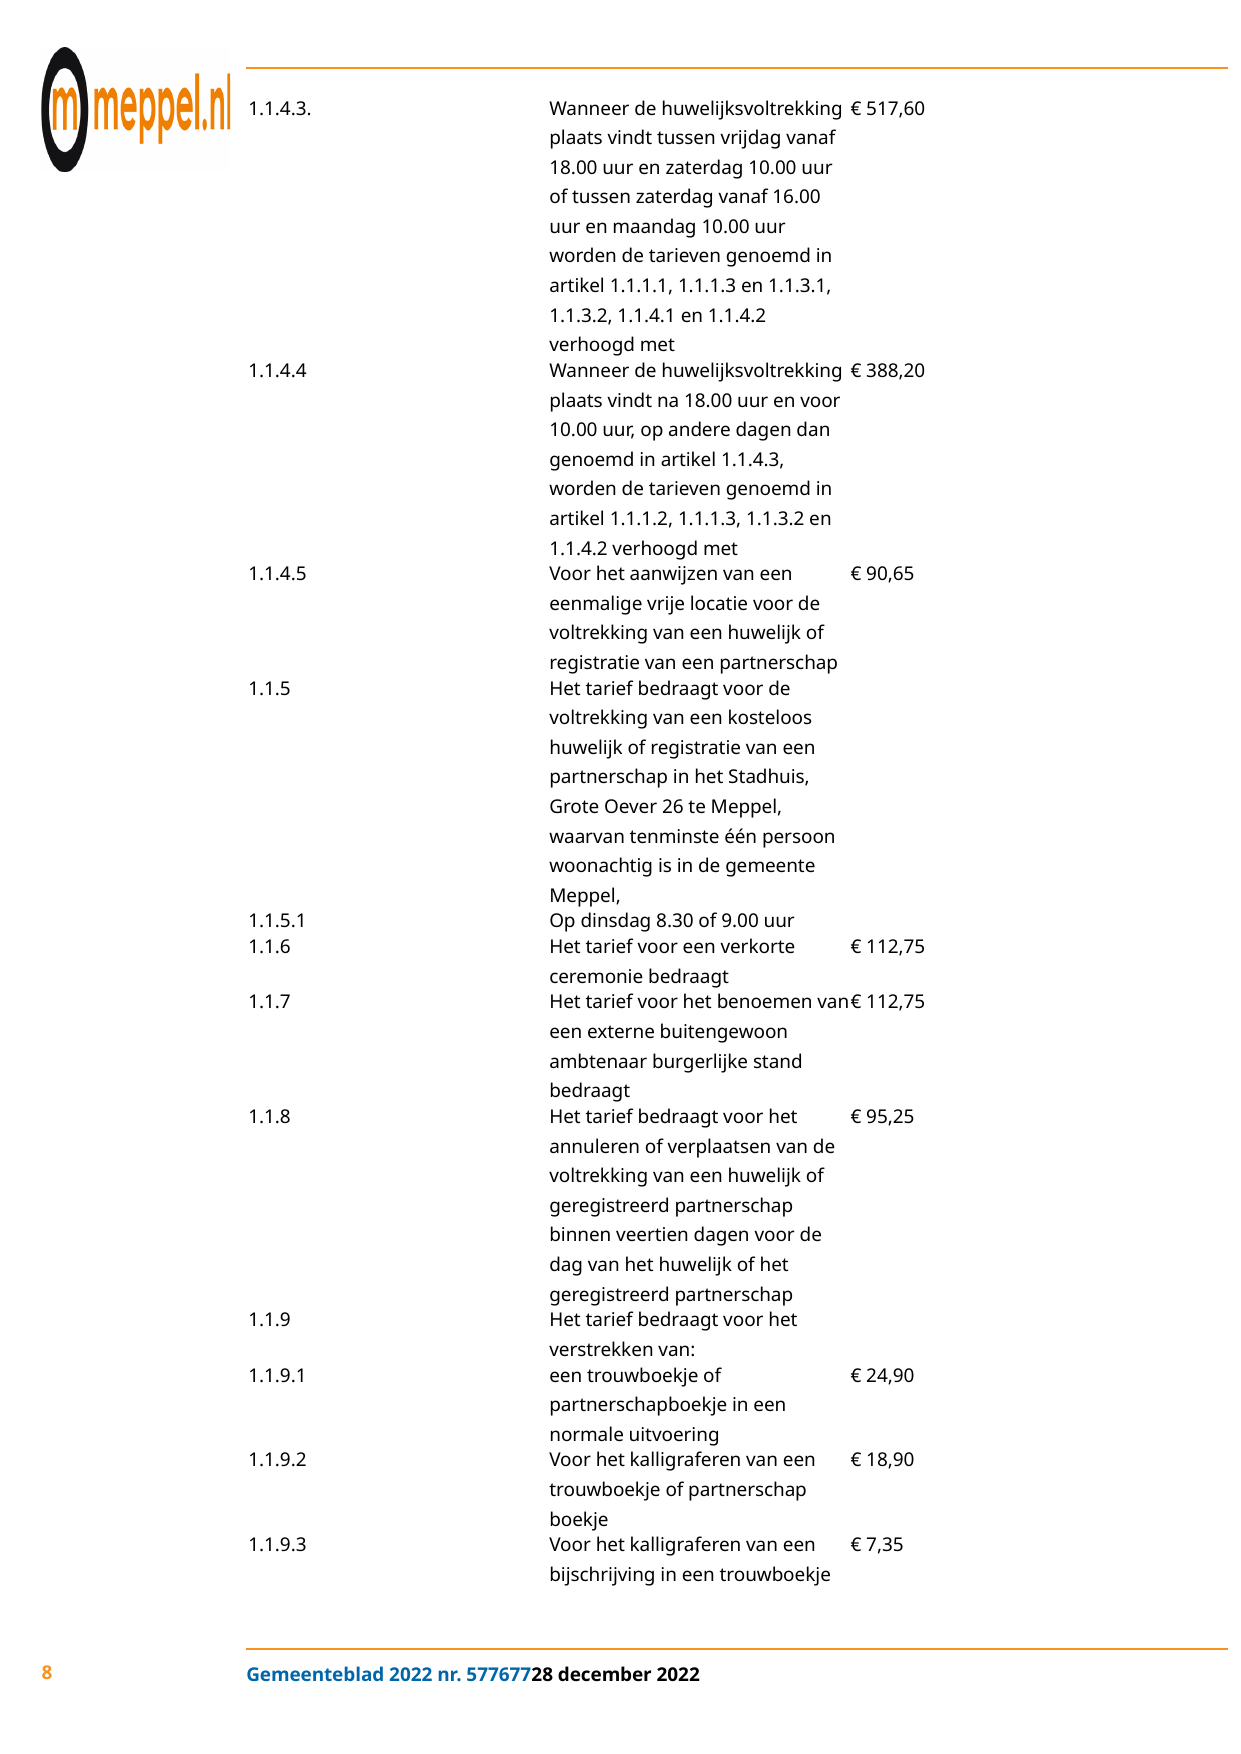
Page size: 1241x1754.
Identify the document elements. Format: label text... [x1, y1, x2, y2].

table_cell Wanneer de huwelijksvoltrekking plaats vindt tussen vrijdag vanaf 18.00 uur en zaterdag 10.00 uur of tussen zaterdag vanaf 16.00 uur en maandag 10.00 uur worden de tarieven genoemd in artikel 1.1.1.1, 1.1.1.3 en 1.1.3.1, 1.1.3.2, 1.1.4.1 en 1.1.4.2 verhoogd met [549, 95, 850, 357]
table_cell 1.1.9 [248, 1306, 549, 1362]
table_cell € 7,35 [850, 1532, 1152, 1587]
table_cell 1.1.7 [248, 989, 549, 1103]
table_cell 1.1.8 [248, 1103, 549, 1306]
table_cell 1.1.5.1 [248, 908, 549, 933]
table_cell Voor het kalligraferen van een bijschrijving in een trouwboekje [549, 1532, 850, 1587]
table_cell 1.1.9.1 [248, 1362, 549, 1447]
table_cell [850, 675, 1152, 908]
table_cell 1.1.5 [248, 675, 549, 908]
table_cell € 388,20 [850, 357, 1152, 560]
table_cell [850, 1306, 1152, 1362]
table_cell 1.1.6 [248, 934, 549, 989]
table_cell een trouwboekje of partnerschapboekje in een normale uitvoering [549, 1362, 850, 1447]
table_cell 1.1.4.3. [248, 95, 549, 357]
table_cell Op dinsdag 8.30 of 9.00 uur [549, 908, 850, 933]
table_cell € 95,25 [850, 1103, 1152, 1306]
table_cell € 517,60 [850, 95, 1152, 357]
table_cell Het tarief bedraagt voor de voltrekking van een kosteloos huwelijk of registratie van een partnerschap in het Stadhuis, Grote Oever 26 te Meppel, waarvan tenminste één persoon woonachtig is in de gemeente Meppel, [549, 675, 850, 908]
table_cell 1.1.4.4 [248, 357, 549, 560]
picture [41, 47, 231, 172]
table_cell Het tarief voor het benoemen van een externe buitengewoon ambtenaar burgerlijke stand bedraagt [549, 989, 850, 1103]
table_cell 1.1.4.5 [248, 560, 549, 675]
table_cell € 24,90 [850, 1362, 1152, 1447]
table_cell Het tarief voor een verkorte ceremonie bedraagt [549, 934, 850, 989]
table_cell € 112,75 [850, 934, 1152, 989]
table_cell Voor het aanwijzen van een eenmalige vrije locatie voor de voltrekking van een huwelijk of registratie van een partnerschap [549, 560, 850, 675]
table_cell Wanneer de huwelijksvoltrekking plaats vindt na 18.00 uur en voor 10.00 uur, op andere dagen dan genoemd in artikel 1.1.4.3, worden de tarieven genoemd in artikel 1.1.1.2, 1.1.1.3, 1.1.3.2 en 1.1.4.2 verhoogd met [549, 357, 850, 560]
table_cell 1.1.9.3 [248, 1532, 549, 1587]
table_cell Voor het kalligraferen van een trouwboekje of partnerschap boekje [549, 1447, 850, 1532]
table_cell € 18,90 [850, 1447, 1152, 1532]
table_cell € 112,75 [850, 989, 1152, 1103]
table_cell Het tarief bedraagt voor het verstrekken van: [549, 1306, 850, 1362]
table_cell [850, 908, 1152, 933]
table_cell 1.1.9.2 [248, 1447, 549, 1532]
table_cell Het tarief bedraagt voor het annuleren of verplaatsen van de voltrekking van een huwelijk of geregistreerd partnerschap binnen veertien dagen voor de dag van het huwelijk of het geregistreerd partnerschap [549, 1103, 850, 1306]
table_cell € 90,65 [850, 560, 1152, 675]
